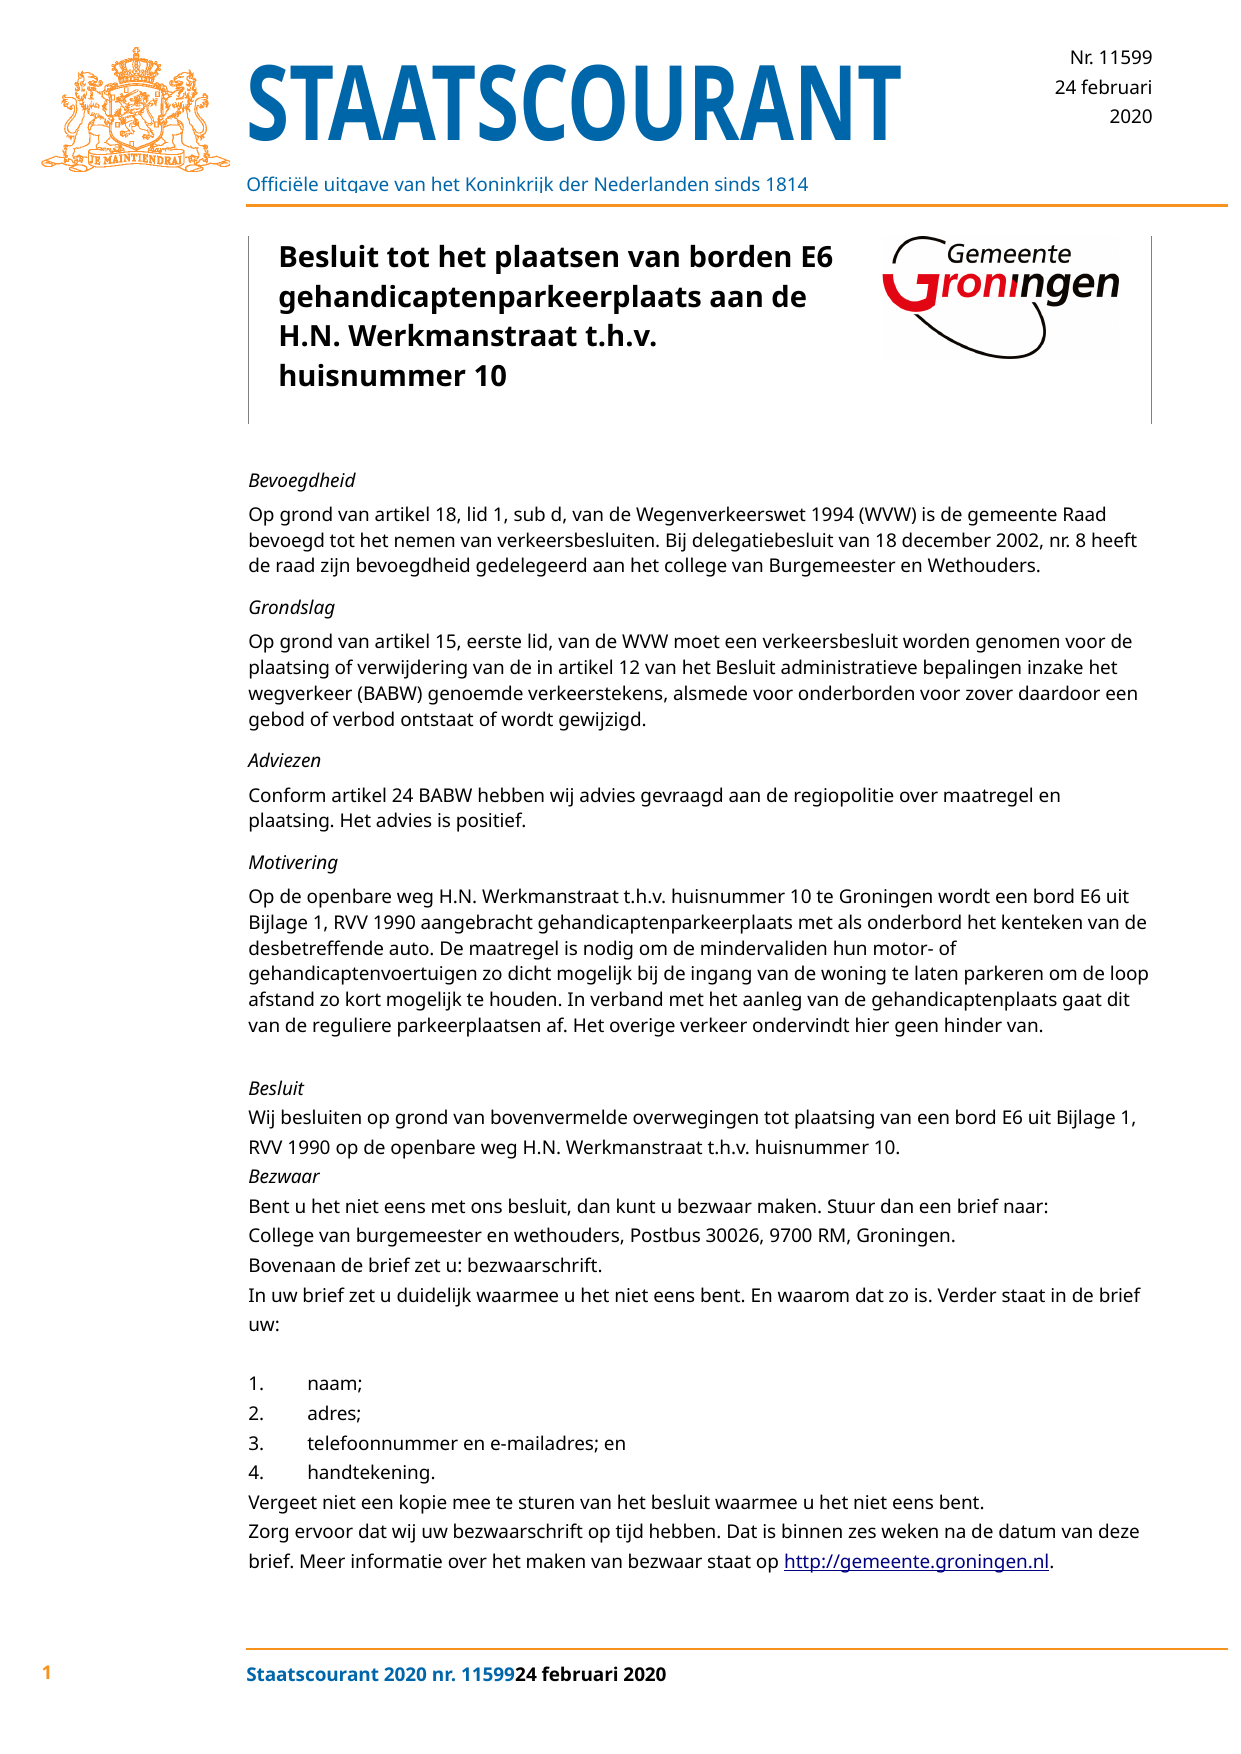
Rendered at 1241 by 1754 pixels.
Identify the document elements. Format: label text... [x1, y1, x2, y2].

text Besluit [248, 1075, 1152, 1101]
text Bent u het niet eens met ons besluit, dan kunt u bezwaar maken. Stuur dan een brief naar: [248, 1193, 1152, 1219]
text Motivering [248, 849, 1152, 875]
text Grondslag [248, 594, 1152, 620]
list handtekening. [248, 1459, 1152, 1485]
text Conform artikel 24 BABW hebben wij advies gevraagd aan de regiopolitie over maatregel en plaatsing. Het advies is positief. [248, 782, 1152, 833]
text Bovenaan de brief zet u: bezwaarschrift. [248, 1252, 1152, 1278]
picture [41, 47, 231, 172]
picture [882, 236, 1119, 359]
list naam; [248, 1371, 1152, 1396]
text Wij besluiten op grond van bovenvermelde overwegingen tot plaatsing van een bord E6 uit Bijlage 1, RVV 1990 op de openbare weg H.N. Werkmanstraat t.h.v. huisnummer 10. [248, 1104, 1152, 1160]
text Bevoegdheid [248, 467, 1152, 493]
text In uw brief zet u duidelijk waarmee u het niet eens bent. En waarom dat zo is. Verder staat in de brief uw: [248, 1282, 1152, 1337]
text Adviezen [248, 748, 1152, 773]
text Vergeet niet een kopie mee te sturen van het besluit waarmee u het niet eens bent. [248, 1489, 1152, 1515]
list telefoonnummer en e-mailadres; en [248, 1430, 1152, 1456]
list adres; [248, 1400, 1152, 1426]
table_header Besluit tot het plaatsen van borden E6 gehandicaptenparkeerplaats aan de H.N. Werkmanstraat t.h.v. huisnummer 10 [249, 236, 850, 424]
table_header [850, 236, 1151, 424]
text Zorg ervoor dat wij uw bezwaarschrift op tijd hebben. Dat is binnen zes weken na de datum van deze brief. Meer informatie over het maken van bezwaar staat op http://gemeente.groningen.nl. [248, 1518, 1152, 1574]
text Op grond van artikel 15, eerste lid, van de WVW moet een verkeersbesluit worden genomen voor de plaatsing of verwijdering van de in artikel 12 van het Besluit administratieve bepalingen inzake het wegverkeer (BABW) genoemde verkeerstekens, alsmede voor onderborden voor zover daardoor een gebod of verbod ontstaat of wordt gewijzigd. [248, 629, 1152, 732]
text Bezwaar [248, 1163, 1152, 1189]
text College van burgemeester en wethouders, Postbus 30026, 9700 RM, Groningen. [248, 1223, 1152, 1248]
text Op grond van artikel 18, lid 1, sub d, van de Wegenverkeerswet 1994 (WVW) is de gemeente Raad bevoegd tot het nemen van verkeersbesluiten. Bij delegatiebesluit van 18 december 2002, nr. 8 heeft de raad zijn bevoegdheid gedelegeerd aan het college van Burgemeester en Wethouders. [248, 501, 1152, 578]
text Op de openbare weg H.N. Werkmanstraat t.h.v. huisnummer 10 te Groningen wordt een bord E6 uit Bijlage 1, RVV 1990 aangebracht gehandicaptenparkeerplaats met als onderbord het kenteken van de desbetreffende auto. De maatregel is nodig om de mindervaliden hun motor- of gehandicaptenvoertuigen zo dicht mogelijk bij de ingang van de woning te laten parkeren om de loop afstand zo kort mogelijk te houden. In verband met het aanleg van de gehandicaptenplaats gaat dit van de reguliere parkeerplaatsen af. Het overige verkeer ondervindt hier geen hinder van. [248, 883, 1152, 1038]
